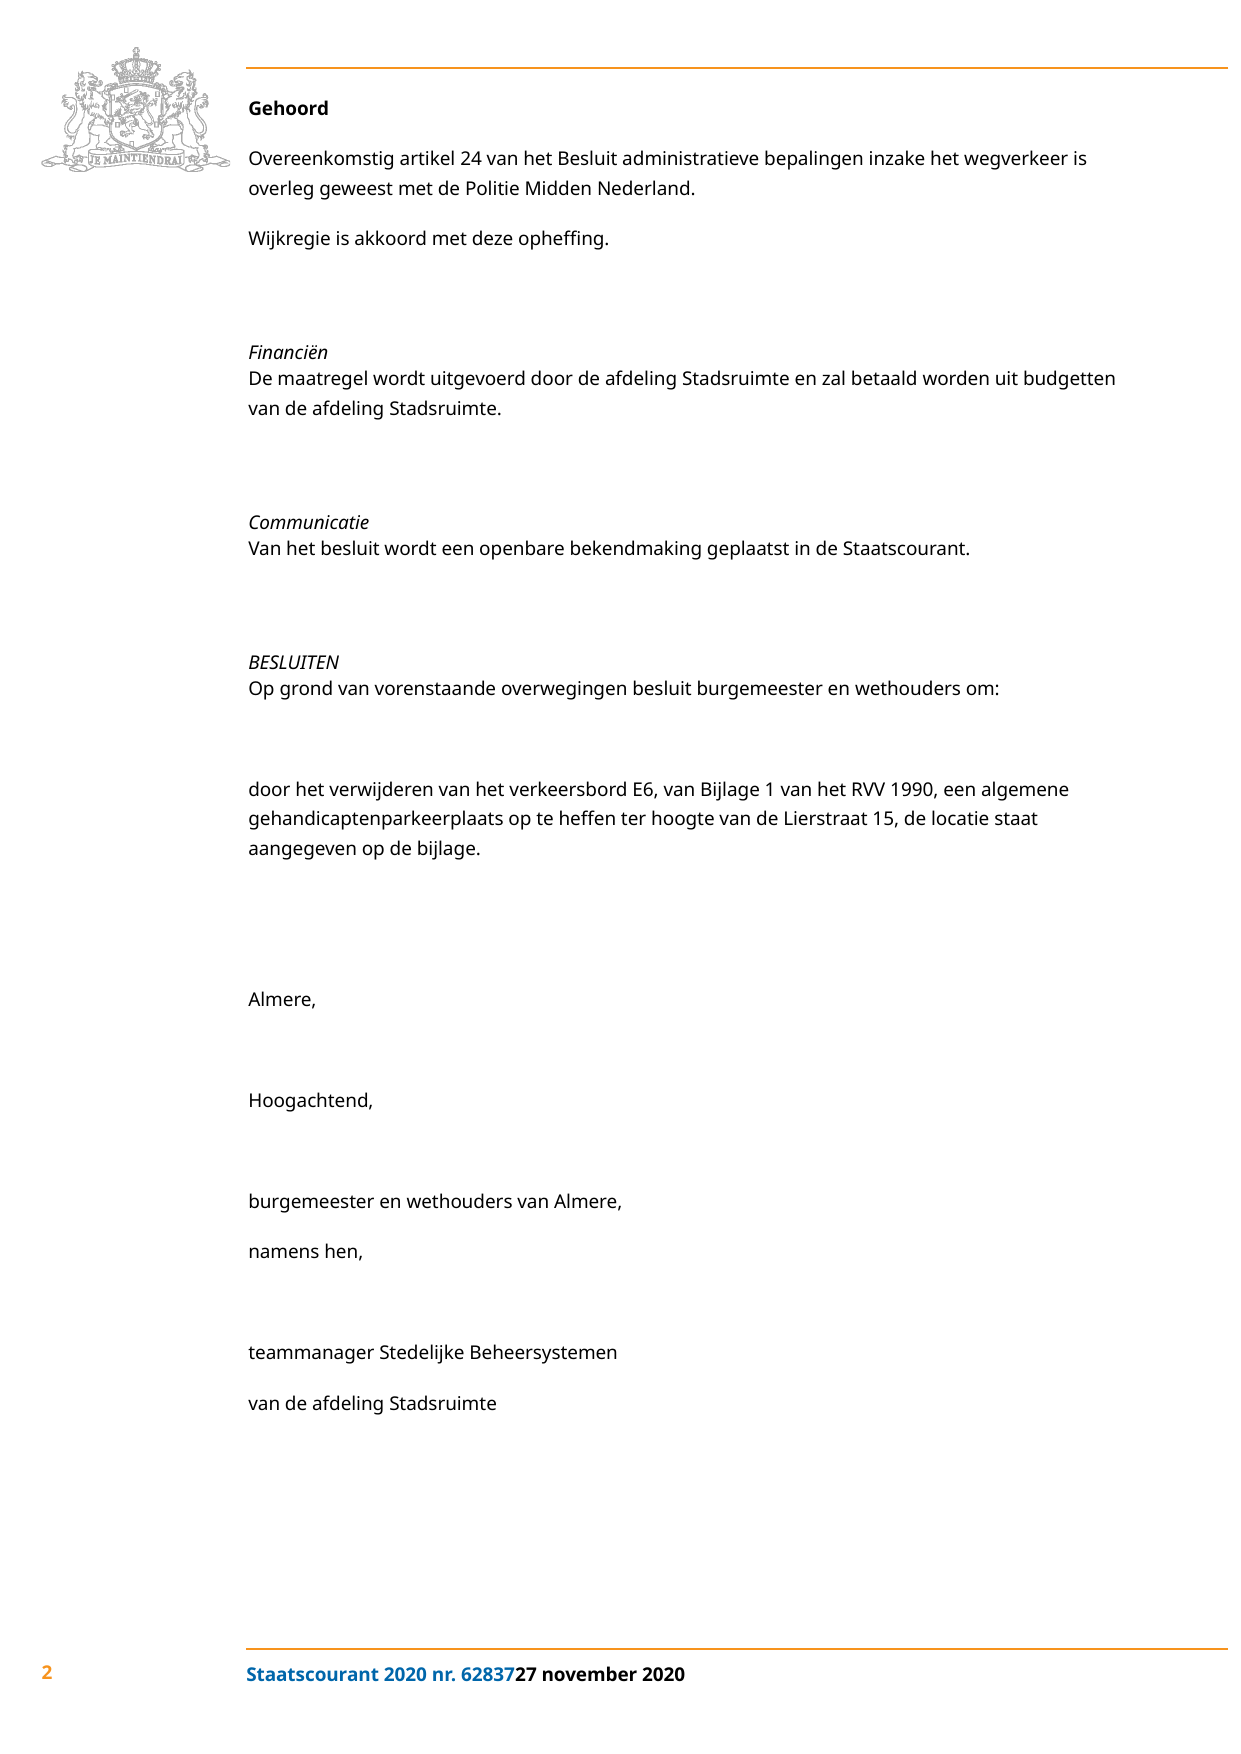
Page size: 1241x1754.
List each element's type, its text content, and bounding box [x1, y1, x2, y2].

text BESLUITEN [248, 649, 1152, 675]
text Van het besluit wordt een openbare bekendmaking geplaatst in de Staatscourant. [248, 535, 1152, 561]
text namens hen, [248, 1238, 1152, 1264]
text van de afdeling Stadsruimte [248, 1390, 1152, 1415]
text teammanager Stedelijke Beheersystemen [248, 1339, 1152, 1365]
text Almere, [248, 986, 1152, 1012]
text Gehoord [248, 95, 1152, 121]
text Hoogachtend, [248, 1087, 1152, 1113]
text De maatregel wordt uitgevoerd door de afdeling Stadsruimte en zal betaald worden uit budgetten van de afdeling Stadsruimte. [248, 365, 1152, 421]
text door het verwijderen van het verkeersbord E6, van Bijlage 1 van het RVV 1990, een algemene gehandicaptenparkeerplaats op te heffen ter hoogte van de Lierstraat 15, de locatie staat aangegeven op de bijlage. [248, 776, 1152, 861]
text Financiën [248, 339, 1152, 365]
text Communicatie [248, 509, 1152, 535]
text Overeenkomstig artikel 24 van het Besluit administratieve bepalingen inzake het wegverkeer is overleg geweest met de Politie Midden Nederland. [248, 145, 1152, 201]
picture [41, 47, 231, 172]
text Wijkregie is akkoord met deze opheffing. [248, 225, 1152, 251]
text burgemeester en wethouders van Almere, [248, 1188, 1152, 1214]
text Op grond van vorenstaande overwegingen besluit burgemeester en wethouders om: [248, 675, 1152, 701]
